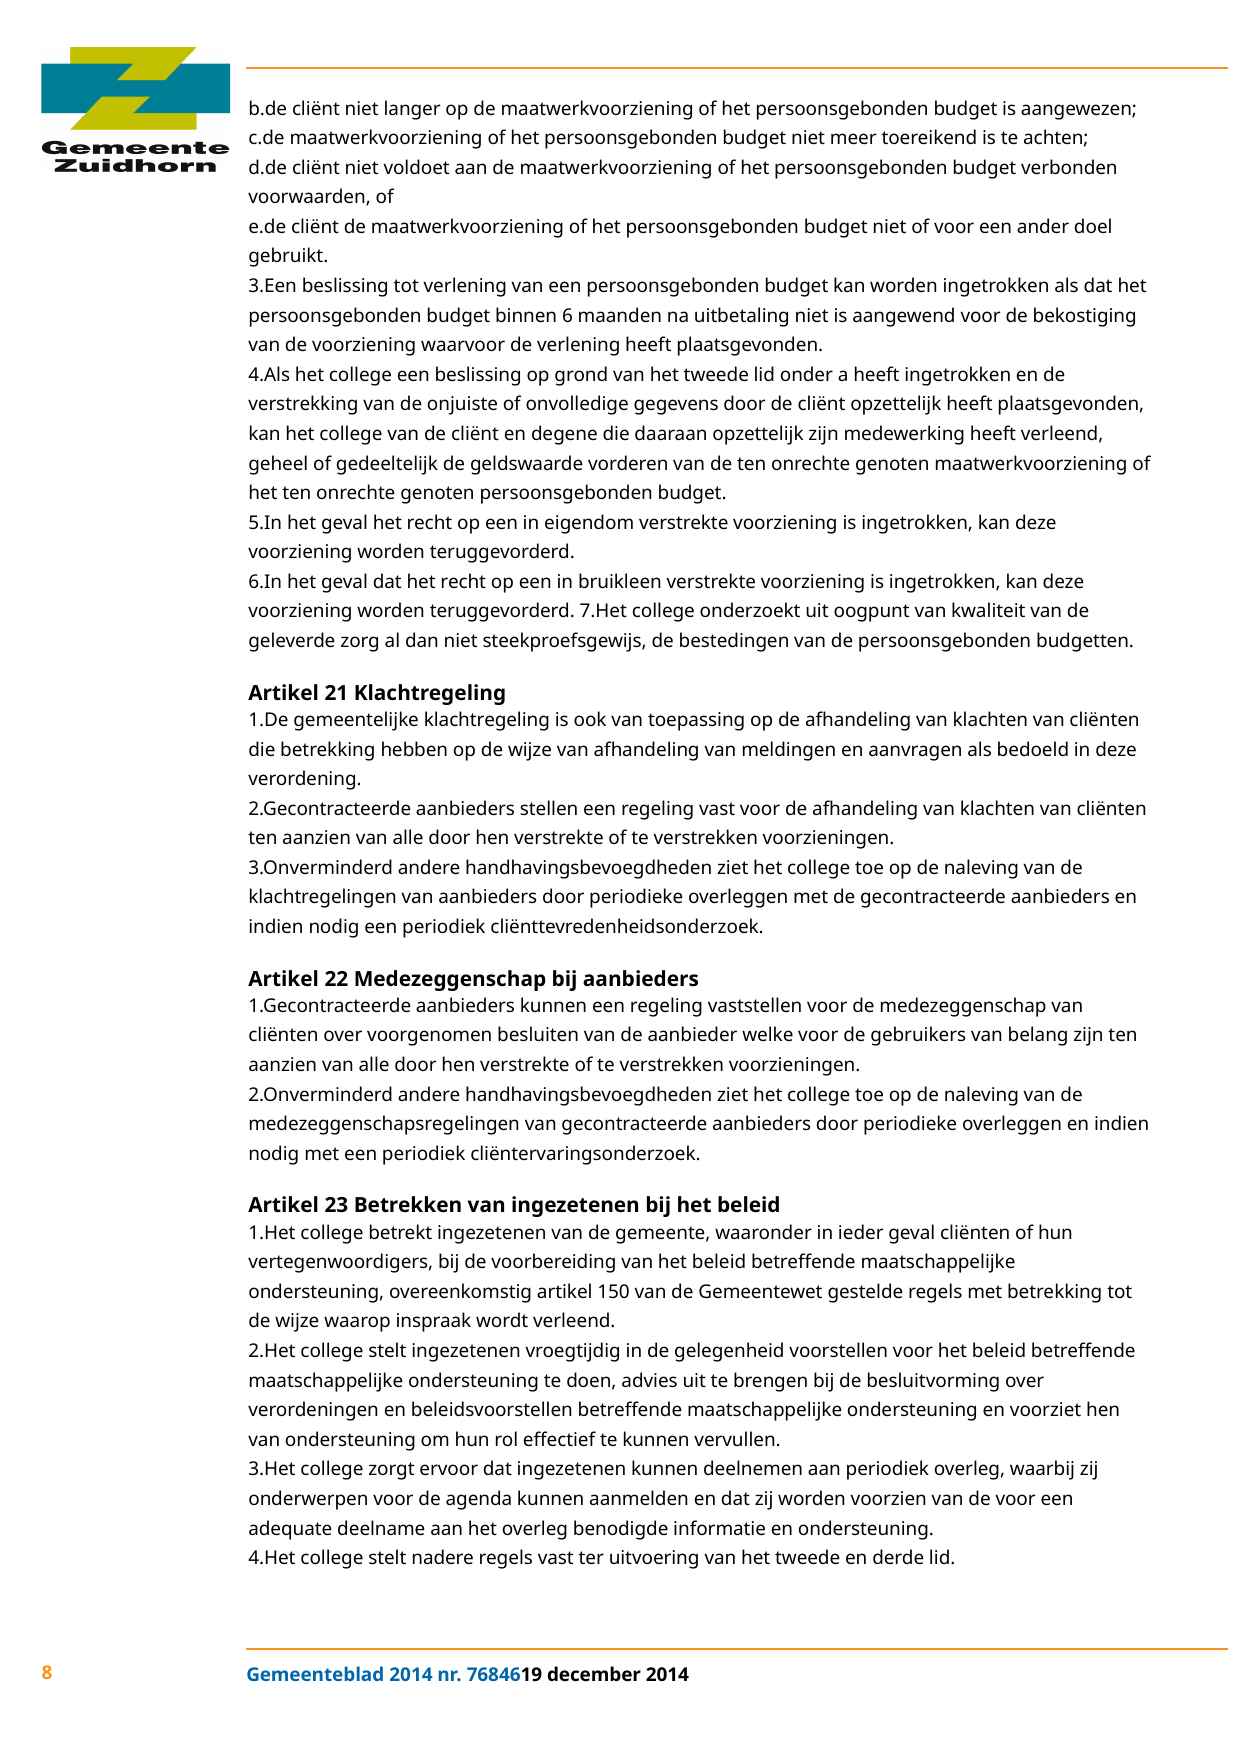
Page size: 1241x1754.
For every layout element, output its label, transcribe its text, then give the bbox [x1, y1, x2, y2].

text 2.Gecontracteerde aanbieders stellen een regeling vast voor de afhandeling van klachten van cliënten ten aanzien van alle door hen verstrekte of te verstrekken voorzieningen. [248, 795, 1152, 850]
text c.de maatwerkvoorziening of het persoonsgebonden budget niet meer toereikend is te achten; [248, 124, 1152, 150]
text d.de cliënt niet voldoet aan de maatwerkvoorziening of het persoonsgebonden budget verbonden voorwaarden, of [248, 154, 1152, 209]
picture [41, 47, 231, 172]
text 2.Het college stelt ingezetenen vroegtijdig in de gelegenheid voorstellen voor het beleid betreffende maatschappelijke ondersteuning te doen, advies uit te brengen bij de besluitvorming over verordeningen en beleidsvoorstellen betreffende maatschappelijke ondersteuning en voorziet hen van ondersteuning om hun rol effectief te kunnen vervullen. [248, 1337, 1152, 1452]
text Artikel 21 Klachtregeling [248, 678, 1152, 706]
text 4.Als het college een beslissing op grond van het tweede lid onder a heeft ingetrokken en de verstrekking van de onjuiste of onvolledige gegevens door de cliënt opzettelijk heeft plaatsgevonden, kan het college van de cliënt en degene die daaraan opzettelijk zijn medewerking heeft verleend, geheel of gedeeltelijk de geldswaarde vorderen van de ten onrechte genoten maatwerkvoorziening of het ten onrechte genoten persoonsgebonden budget. [248, 361, 1152, 505]
text 5.In het geval het recht op een in eigendom verstrekte voorziening is ingetrokken, kan deze voorziening worden teruggevorderd. [248, 509, 1152, 564]
text 4.Het college stelt nadere regels vast ter uitvoering van het tweede en derde lid. [248, 1544, 1152, 1570]
text 1.De gemeentelijke klachtregeling is ook van toepassing op de afhandeling van klachten van cliënten die betrekking hebben op de wijze van afhandeling van meldingen en aanvragen als bedoeld in deze verordening. [248, 706, 1152, 791]
text 1.Gecontracteerde aanbieders kunnen een regeling vaststellen voor de medezeggenschap van cliënten over voorgenomen besluiten van de aanbieder welke voor de gebruikers van belang zijn ten aanzien van alle door hen verstrekte of te verstrekken voorzieningen. [248, 992, 1152, 1077]
text 2.Onverminderd andere handhavingsbevoegdheden ziet het college toe op de naleving van de medezeggenschapsregelingen van gecontracteerde aanbieders door periodieke overleggen en indien nodig met een periodiek cliëntervaringsonderzoek. [248, 1081, 1152, 1166]
text 6.In het geval dat het recht op een in bruikleen verstrekte voorziening is ingetrokken, kan deze voorziening worden teruggevorderd. 7.Het college onderzoekt uit oogpunt van kwaliteit van de geleverde zorg al dan niet steekproefsgewijs, de bestedingen van de persoonsgebonden budgetten. [248, 568, 1152, 653]
text 3.Het college zorgt ervoor dat ingezetenen kunnen deelnemen aan periodiek overleg, waarbij zij onderwerpen voor de agenda kunnen aanmelden en dat zij worden voorzien van de voor een adequate deelname aan het overleg benodigde informatie en ondersteuning. [248, 1456, 1152, 1540]
text b.de cliënt niet langer op de maatwerkvoorziening of het persoonsgebonden budget is aangewezen; [248, 95, 1152, 121]
text Artikel 22 Medezeggenschap bij aanbieders [248, 964, 1152, 992]
text Artikel 23 Betrekken van ingezetenen bij het beleid [248, 1190, 1152, 1219]
text e.de cliënt de maatwerkvoorziening of het persoonsgebonden budget niet of voor een ander doel gebruikt. [248, 213, 1152, 268]
text 3.Onverminderd andere handhavingsbevoegdheden ziet het college toe op de naleving van de klachtregelingen van aanbieders door periodieke overleggen met de gecontracteerde aanbieders en indien nodig een periodiek cliënttevredenheidsonderzoek. [248, 854, 1152, 939]
text 1.Het college betrekt ingezetenen van de gemeente, waaronder in ieder geval cliënten of hun vertegenwoordigers, bij de voorbereiding van het beleid betreffende maatschappelijke ondersteuning, overeenkomstig artikel 150 van de Gemeentewet gestelde regels met betrekking tot de wijze waarop inspraak wordt verleend. [248, 1219, 1152, 1333]
text 3.Een beslissing tot verlening van een persoonsgebonden budget kan worden ingetrokken als dat het persoonsgebonden budget binnen 6 maanden na uitbetaling niet is aangewend voor de bekostiging van de voorziening waarvoor de verlening heeft plaatsgevonden. [248, 272, 1152, 357]
